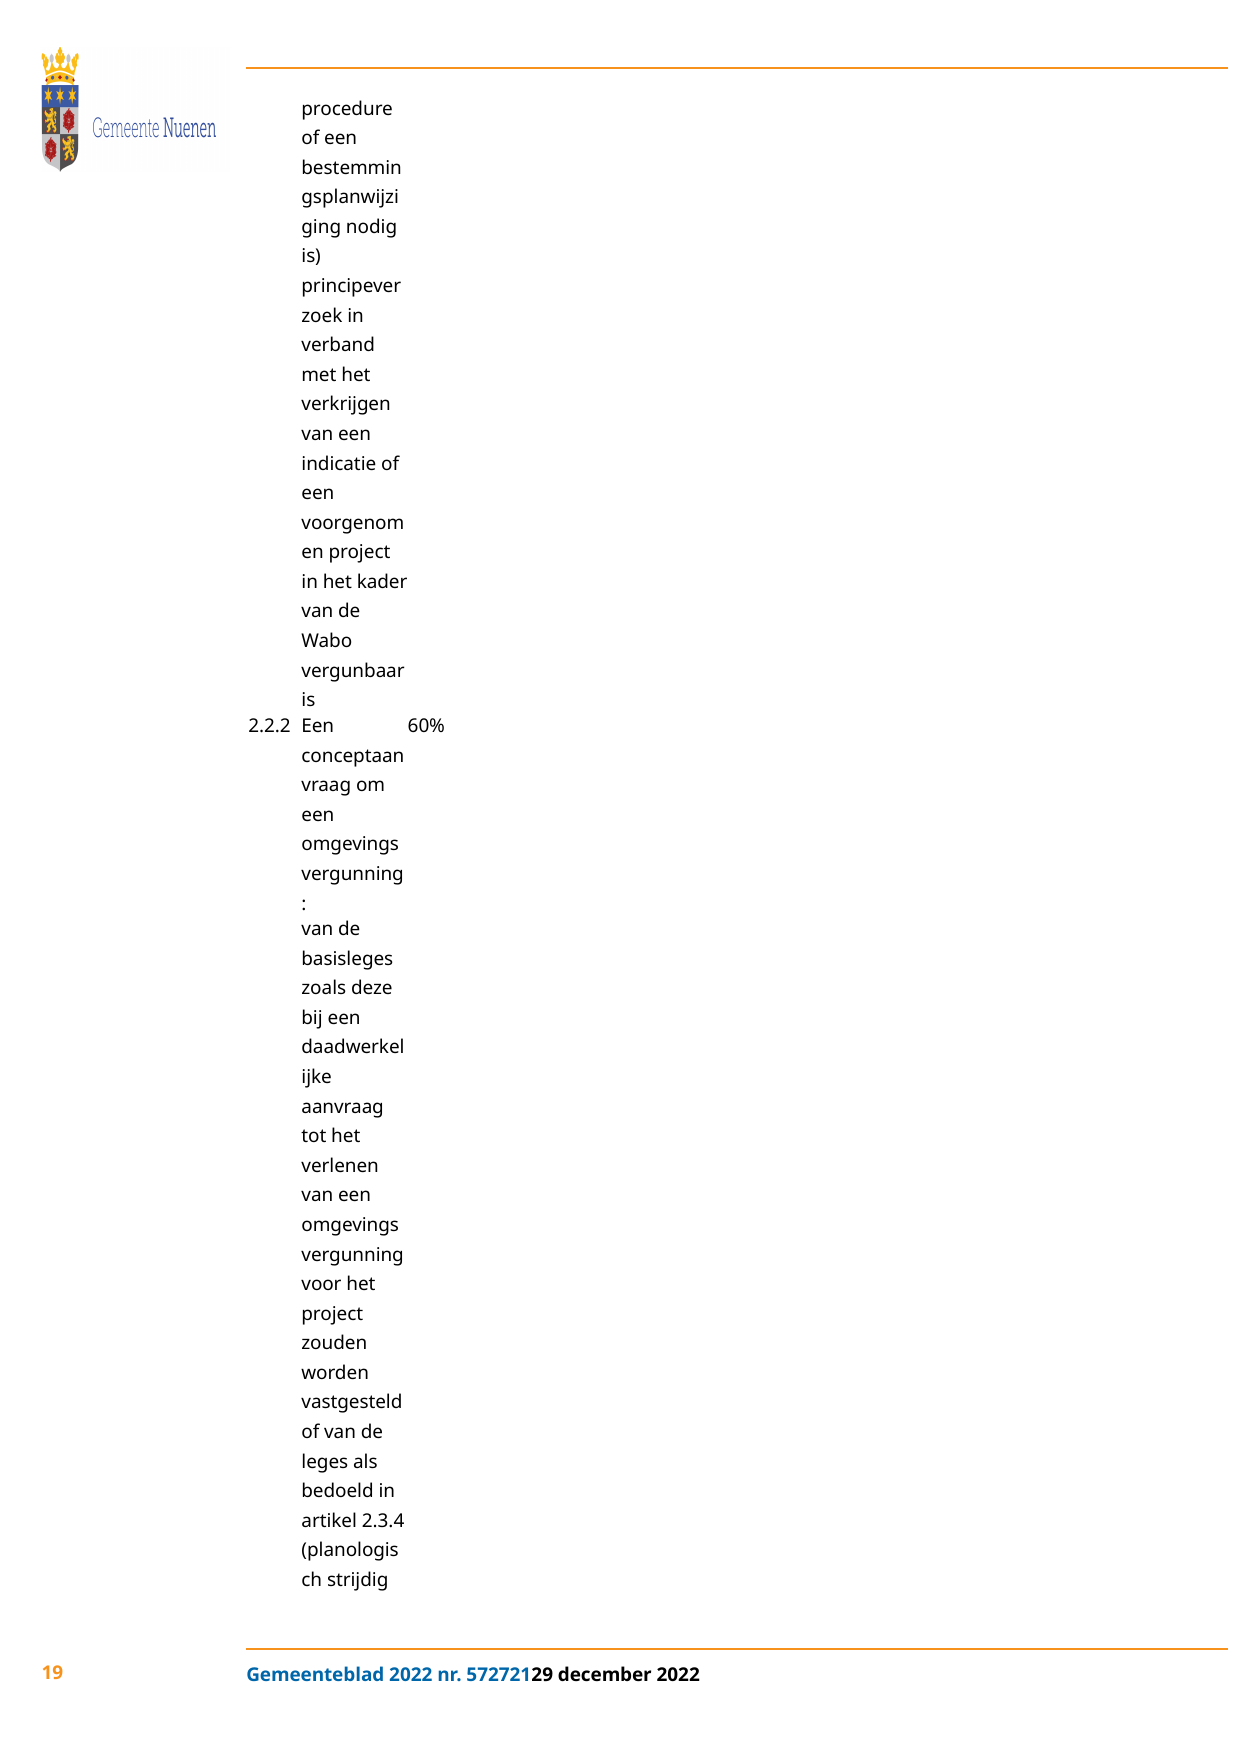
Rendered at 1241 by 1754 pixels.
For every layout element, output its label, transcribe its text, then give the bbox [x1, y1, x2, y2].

table_cell [886, 915, 1045, 1592]
table_cell [248, 95, 301, 712]
table_cell [886, 95, 1045, 712]
table_cell procedure of een bestemmingsplanwijziging nodig is) principeverzoek in verband met het verkrijgen van een indicatie of een voorgenomen project in het kader van de Wabo vergunbaar is [301, 95, 407, 712]
table_cell [886, 712, 1045, 915]
table_cell [726, 712, 886, 915]
table_cell 60% [408, 712, 726, 915]
table_cell [726, 915, 886, 1592]
table_cell [1045, 915, 1152, 1592]
table_cell 2.2.2 [248, 712, 301, 915]
table_cell [1045, 712, 1152, 915]
table_cell van de basisleges zoals deze bij een daadwerkelijke aanvraag tot het verlenen van een omgevingsvergunning voor het project zouden worden vastgesteld of van de leges als bedoeld in artikel 2.3.4 (planologisch strijdig [301, 915, 407, 1592]
table_cell [726, 95, 886, 712]
table_cell [408, 915, 726, 1592]
picture [41, 47, 231, 172]
table_cell [1045, 95, 1152, 712]
table_cell [248, 915, 301, 1592]
table_cell Een conceptaanvraag om een omgevingsvergunning: [301, 712, 407, 915]
table_cell [408, 95, 726, 712]
